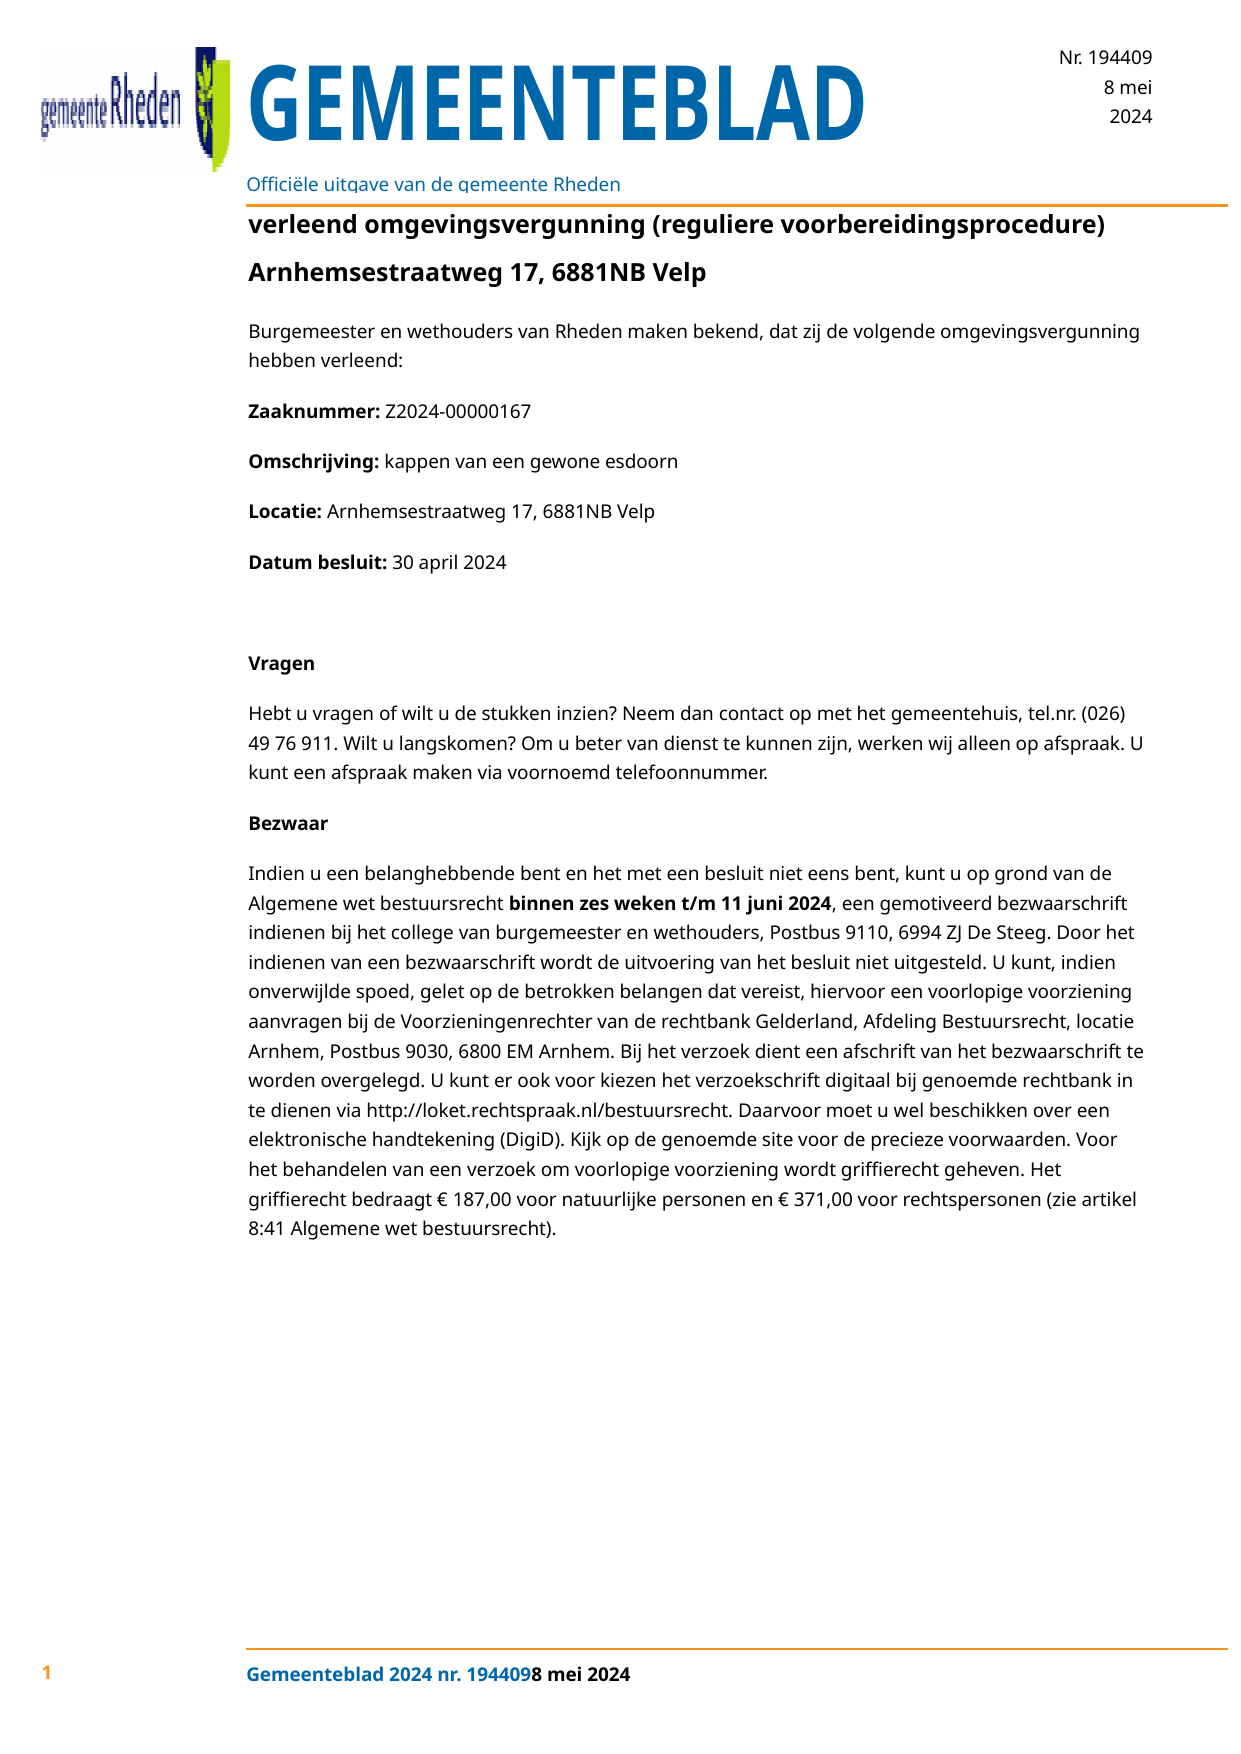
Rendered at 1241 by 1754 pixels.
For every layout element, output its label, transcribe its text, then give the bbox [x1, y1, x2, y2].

text Vragen [248, 650, 1152, 676]
text Bezwaar [248, 810, 1152, 836]
text Hebt u vragen of wilt u de stukken inzien? Neem dan contact op met het gemeentehuis, tel.nr. (026) 49 76 911. Wilt u langskomen? Om u beter van dienst te kunnen zijn, werken wij alleen op afspraak. U kunt een afspraak maken via voornoemd telefoonnummer. [248, 700, 1152, 785]
picture [41, 47, 231, 172]
text Datum besluit: 30 april 2024 [248, 549, 1152, 575]
text Burgemeester en wethouders van Rheden maken bekend, dat zij de volgende omgevingsvergunning hebben verleend: [248, 318, 1152, 373]
text Locatie: Arnhemsestraatweg 17, 6881NB Velp [248, 499, 1152, 524]
text verleend omgevingsvergunning (reguliere voorbereidingsprocedure) Arnhemsestraatweg 17, 6881NB Velp [248, 207, 1152, 288]
text Zaaknummer: Z2024-00000167 [248, 398, 1152, 424]
text Indien u een belanghebbende bent en het met een besluit niet eens bent, kunt u op grond van de Algemene wet bestuursrecht binnen zes weken t/m 11 juni 2024, een gemotiveerd bezwaarschrift indienen bij het college van burgemeester en wethouders, Postbus 9110, 6994 ZJ De Steeg. Door het indienen van een bezwaarschrift wordt de uitvoering van het besluit niet uitgesteld. U kunt, indien onverwijlde spoed, gelet op de betrokken belangen dat vereist, hiervoor een voorlopige voorziening aanvragen bij de Voorzieningenrechter van de rechtbank Gelderland, Afdeling Bestuursrecht, locatie Arnhem, Postbus 9030, 6800 EM Arnhem. Bij het verzoek dient een afschrift van het bezwaarschrift te worden overgelegd. U kunt er ook voor kiezen het verzoekschrift digitaal bij genoemde rechtbank in te dienen via http://loket.rechtspraak.nl/bestuursrecht. Daarvoor moet u wel beschikken over een elektronische handtekening (DigiD). Kijk op de genoemde site voor de precieze voorwaarden. Voor het behandelen van een verzoek om voorlopige voorziening wordt griffierecht geheven. Het griffierecht bedraagt € 187,00 voor natuurlijke personen en € 371,00 voor rechtspersonen (zie artikel 8:41 Algemene wet bestuursrecht). [248, 860, 1152, 1241]
text Omschrijving: kappen van een gewone esdoorn [248, 448, 1152, 474]
